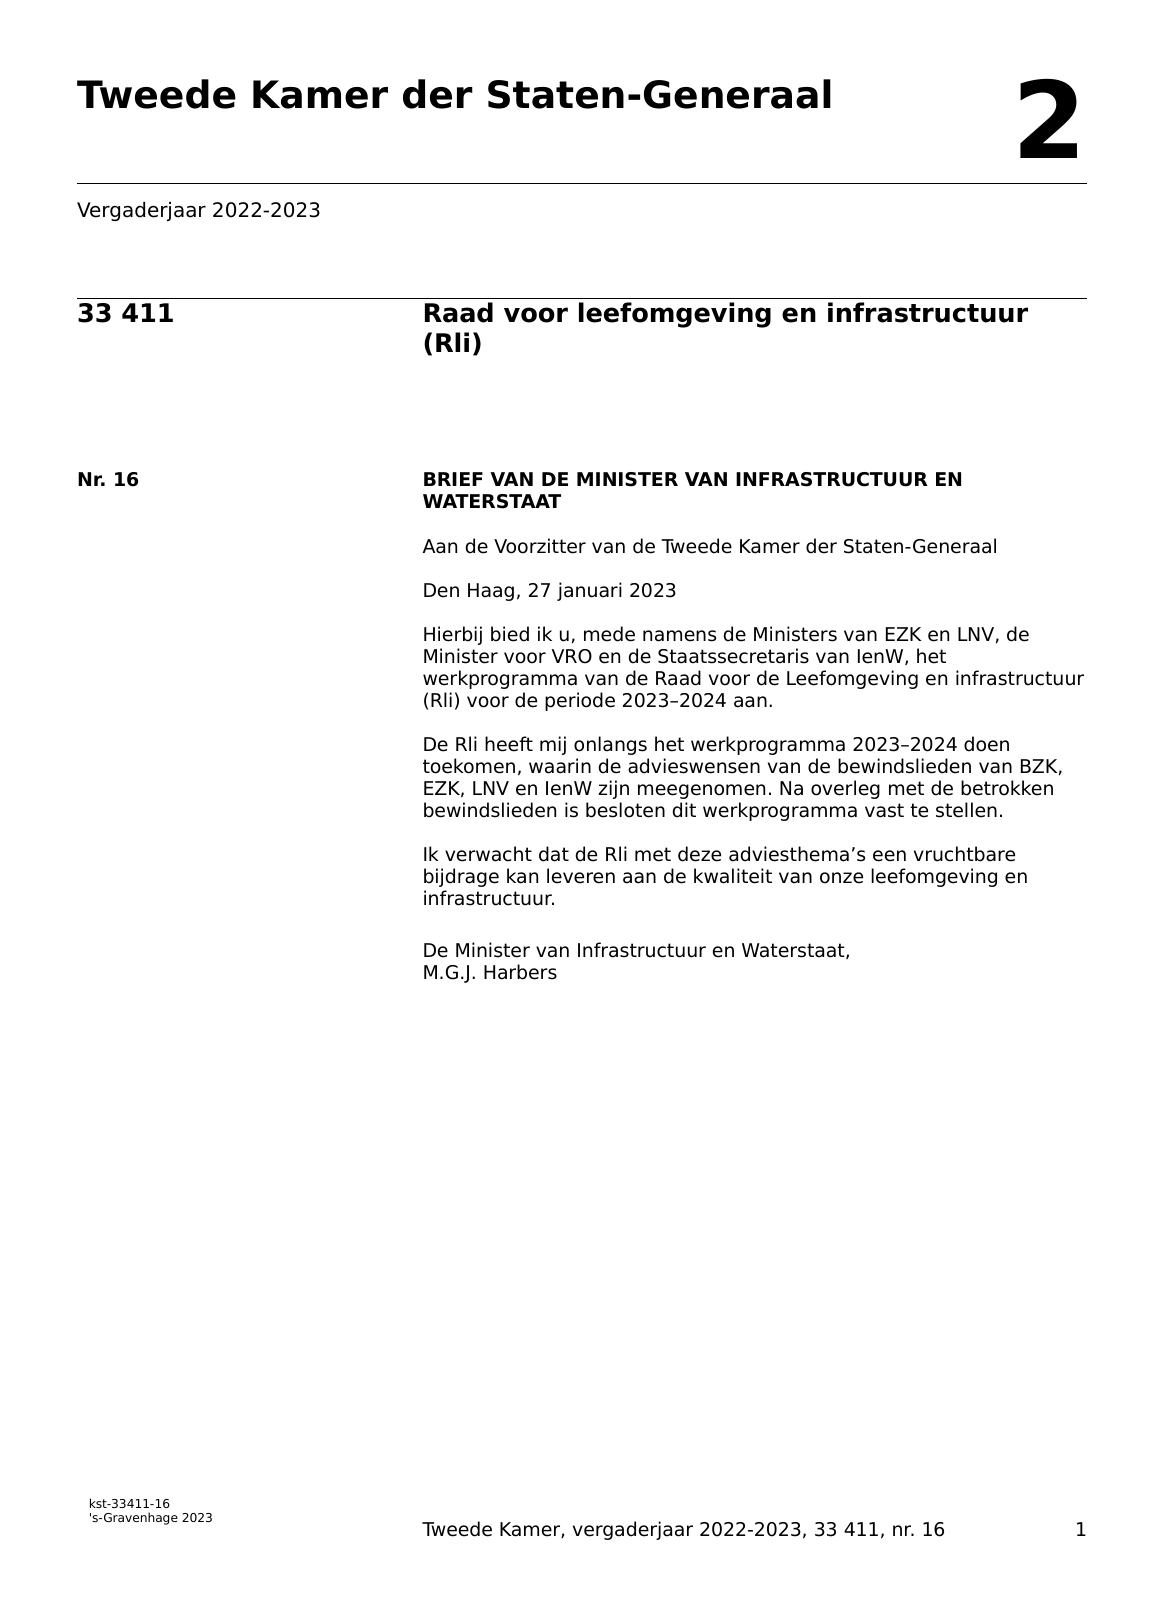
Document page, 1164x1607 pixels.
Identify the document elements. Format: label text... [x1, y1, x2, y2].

table_header 2 [886, 59, 1087, 183]
subtitle Nr. 16 BRIEF VAN DE MINISTER VAN INFRASTRUCTUUR EN WATERSTAAT [77, 469, 1087, 513]
text Hierbij bied ik u, mede namens de Ministers van EZK en LNV, de Minister voor VRO en de Staatssecretaris van IenW, het werkprogramma van de Raad voor de Leefomgeving en infrastructuur (Rli) voor de periode 2023–2024 aan. [422, 624, 1087, 712]
text Aan de Voorzitter van de Tweede Kamer der Staten-Generaal [422, 536, 1087, 557]
text De Rli heeft mij onlangs het werkprogramma 2023–2024 doen toekomen, waarin de advieswensen van de bewindslieden van BZK, EZK, LNV en IenW zijn meegenomen. Na overleg met de betrokken bewindslieden is besloten dit werkprogramma vast te stellen. [422, 734, 1087, 822]
subtitle 33 411 Raad voor leefomgeving en infrastructuur (Rli) [77, 299, 1087, 358]
text Den Haag, 27 januari 2023 [422, 580, 1087, 602]
text De Minister van Infrastructuur en Waterstaat, M.G.J. Harbers [422, 940, 1087, 984]
table_header Tweede Kamer der Staten-Generaal [77, 59, 886, 183]
table_cell Vergaderjaar 2022-2023 [77, 184, 1087, 298]
text kst-33411-16 [88, 1497, 323, 1511]
text 's-Gravenhage 2023 [88, 1511, 323, 1525]
text Ik verwacht dat de Rli met deze adviesthema’s een vruchtbare bijdrage kan leveren aan de kwaliteit van onze leefomgeving en infrastructuur. [422, 844, 1087, 910]
